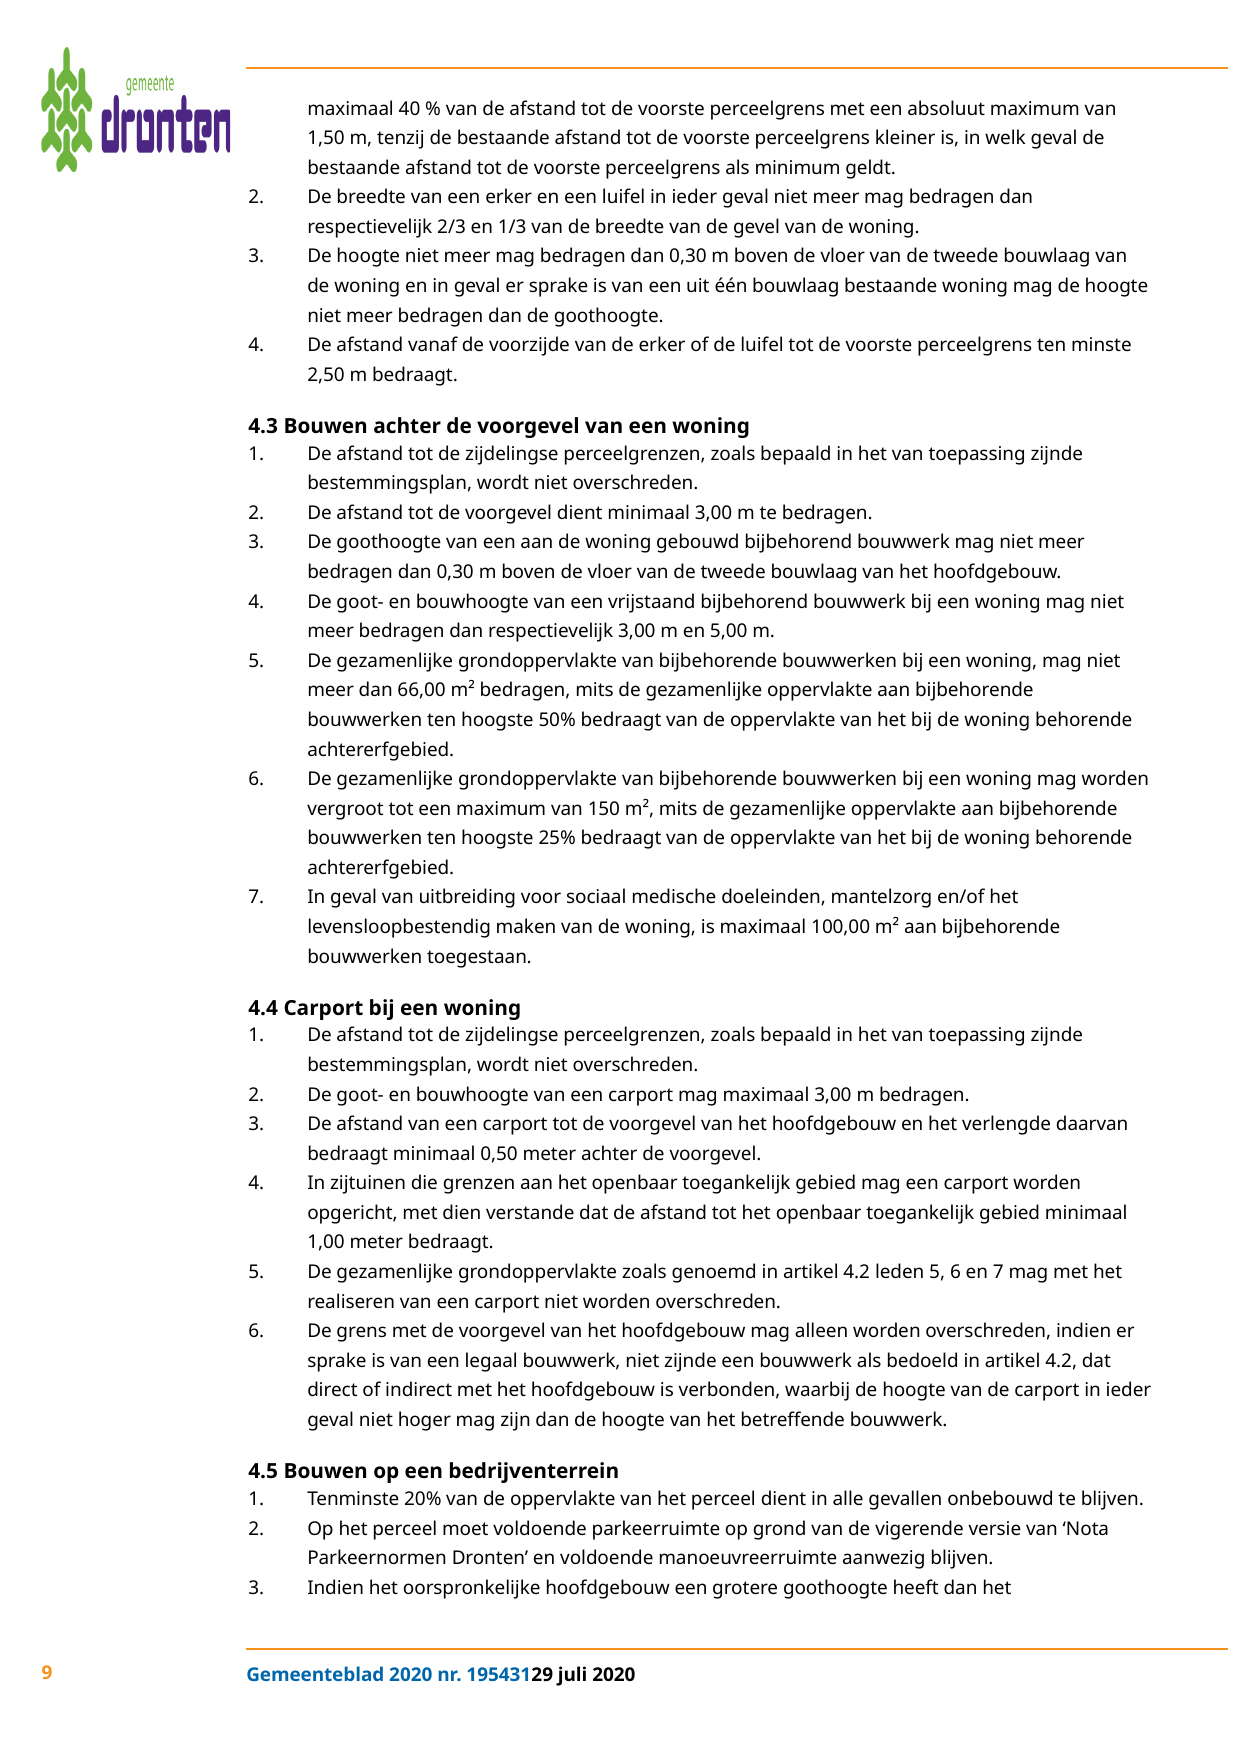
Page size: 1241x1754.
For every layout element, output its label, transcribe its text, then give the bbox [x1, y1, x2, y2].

list De afstand tot de voorgevel dient minimaal 3,00 m te bedragen. [248, 499, 1152, 525]
list De hoogte niet meer mag bedragen dan 0,30 m boven de vloer van de tweede bouwlaag van de woning en in geval er sprake is van een uit één bouwlaag bestaande woning mag de hoogte niet meer bedragen dan de goothoogte. [248, 243, 1152, 328]
list In zijtuinen die grenzen aan het openbaar toegankelijk gebied mag een carport worden opgericht, met dien verstande dat de afstand tot het openbaar toegankelijk gebied minimaal 1,00 meter bedraagt. [248, 1169, 1152, 1254]
text 4.4 Carport bij een woning [248, 993, 1152, 1022]
list In geval van uitbreiding voor sociaal medische doeleinden, mantelzorg en/of het levensloopbestendig maken van de woning, is maximaal 100,00 m² aan bijbehorende bouwwerken toegestaan. [248, 884, 1152, 968]
list De breedte van een erker en een luifel in ieder geval niet meer mag bedragen dan respectievelijk 2/3 en 1/3 van de breedte van de gevel van de woning. [248, 183, 1152, 239]
list De goot- en bouwhoogte van een carport mag maximaal 3,00 m bedragen. [248, 1081, 1152, 1107]
list De afstand vanaf de voorzijde van de erker of de luifel tot de voorste perceelgrens ten minste 2,50 m bedraagt. [248, 331, 1152, 387]
list De afstand tot de zijdelingse perceelgrenzen, zoals bepaald in het van toepassing zijnde bestemmingsplan, wordt niet overschreden. [248, 1022, 1152, 1077]
list De afstand tot de zijdelingse perceelgrenzen, zoals bepaald in het van toepassing zijnde bestemmingsplan, wordt niet overschreden. [248, 440, 1152, 495]
picture [41, 47, 231, 172]
text 4.3 Bouwen achter de voorgevel van een woning [248, 411, 1152, 440]
list De gezamenlijke grondoppervlakte zoals genoemd in artikel 4.2 leden 5, 6 en 7 mag met het realiseren van een carport niet worden overschreden. [248, 1258, 1152, 1314]
list maximaal 40 % van de afstand tot de voorste perceelgrens met een absoluut maximum van 1,50 m, tenzij de bestaande afstand tot de voorste perceelgrens kleiner is, in welk geval de bestaande afstand tot de voorste perceelgrens als minimum geldt. [248, 95, 1152, 180]
list De goot- en bouwhoogte van een vrijstaand bijbehorend bouwwerk bij een woning mag niet meer bedragen dan respectievelijk 3,00 m en 5,00 m. [248, 588, 1152, 643]
list De goothoogte van een aan de woning gebouwd bijbehorend bouwwerk mag niet meer bedragen dan 0,30 m boven de vloer van de tweede bouwlaag van het hoofdgebouw. [248, 529, 1152, 584]
list De grens met de voorgevel van het hoofdgebouw mag alleen worden overschreden, indien er sprake is van een legaal bouwwerk, niet zijnde een bouwwerk als bedoeld in artikel 4.2, dat direct of indirect met het hoofdgebouw is verbonden, waarbij de hoogte van de carport in ieder geval niet hoger mag zijn dan de hoogte van het betreffende bouwwerk. [248, 1317, 1152, 1432]
list De gezamenlijke grondoppervlakte van bijbehorende bouwwerken bij een woning, mag niet meer dan 66,00 m² bedragen, mits de gezamenlijke oppervlakte aan bijbehorende bouwwerken ten hoogste 50% bedraagt van de oppervlakte van het bij de woning behorende achtererfgebied. [248, 647, 1152, 761]
list Indien het oorspronkelijke hoofdgebouw een grotere goothoogte heeft dan het [248, 1574, 1152, 1599]
list Op het perceel moet voldoende parkeerruimte op grond van de vigerende versie van ‘Nota Parkeernormen Dronten’ en voldoende manoeuvreerruimte aanwezig blijven. [248, 1515, 1152, 1570]
text 4.5 Bouwen op een bedrijventerrein [248, 1457, 1152, 1485]
list De afstand van een carport tot de voorgevel van het hoofdgebouw en het verlengde daarvan bedraagt minimaal 0,50 meter achter de voorgevel. [248, 1110, 1152, 1166]
list De gezamenlijke grondoppervlakte van bijbehorende bouwwerken bij een woning mag worden vergroot tot een maximum van 150 m², mits de gezamenlijke oppervlakte aan bijbehorende bouwwerken ten hoogste 25% bedraagt van de oppervlakte van het bij de woning behorende achtererfgebied. [248, 765, 1152, 880]
list Tenminste 20% van de oppervlakte van het perceel dient in alle gevallen onbebouwd te blijven. [248, 1485, 1152, 1511]
